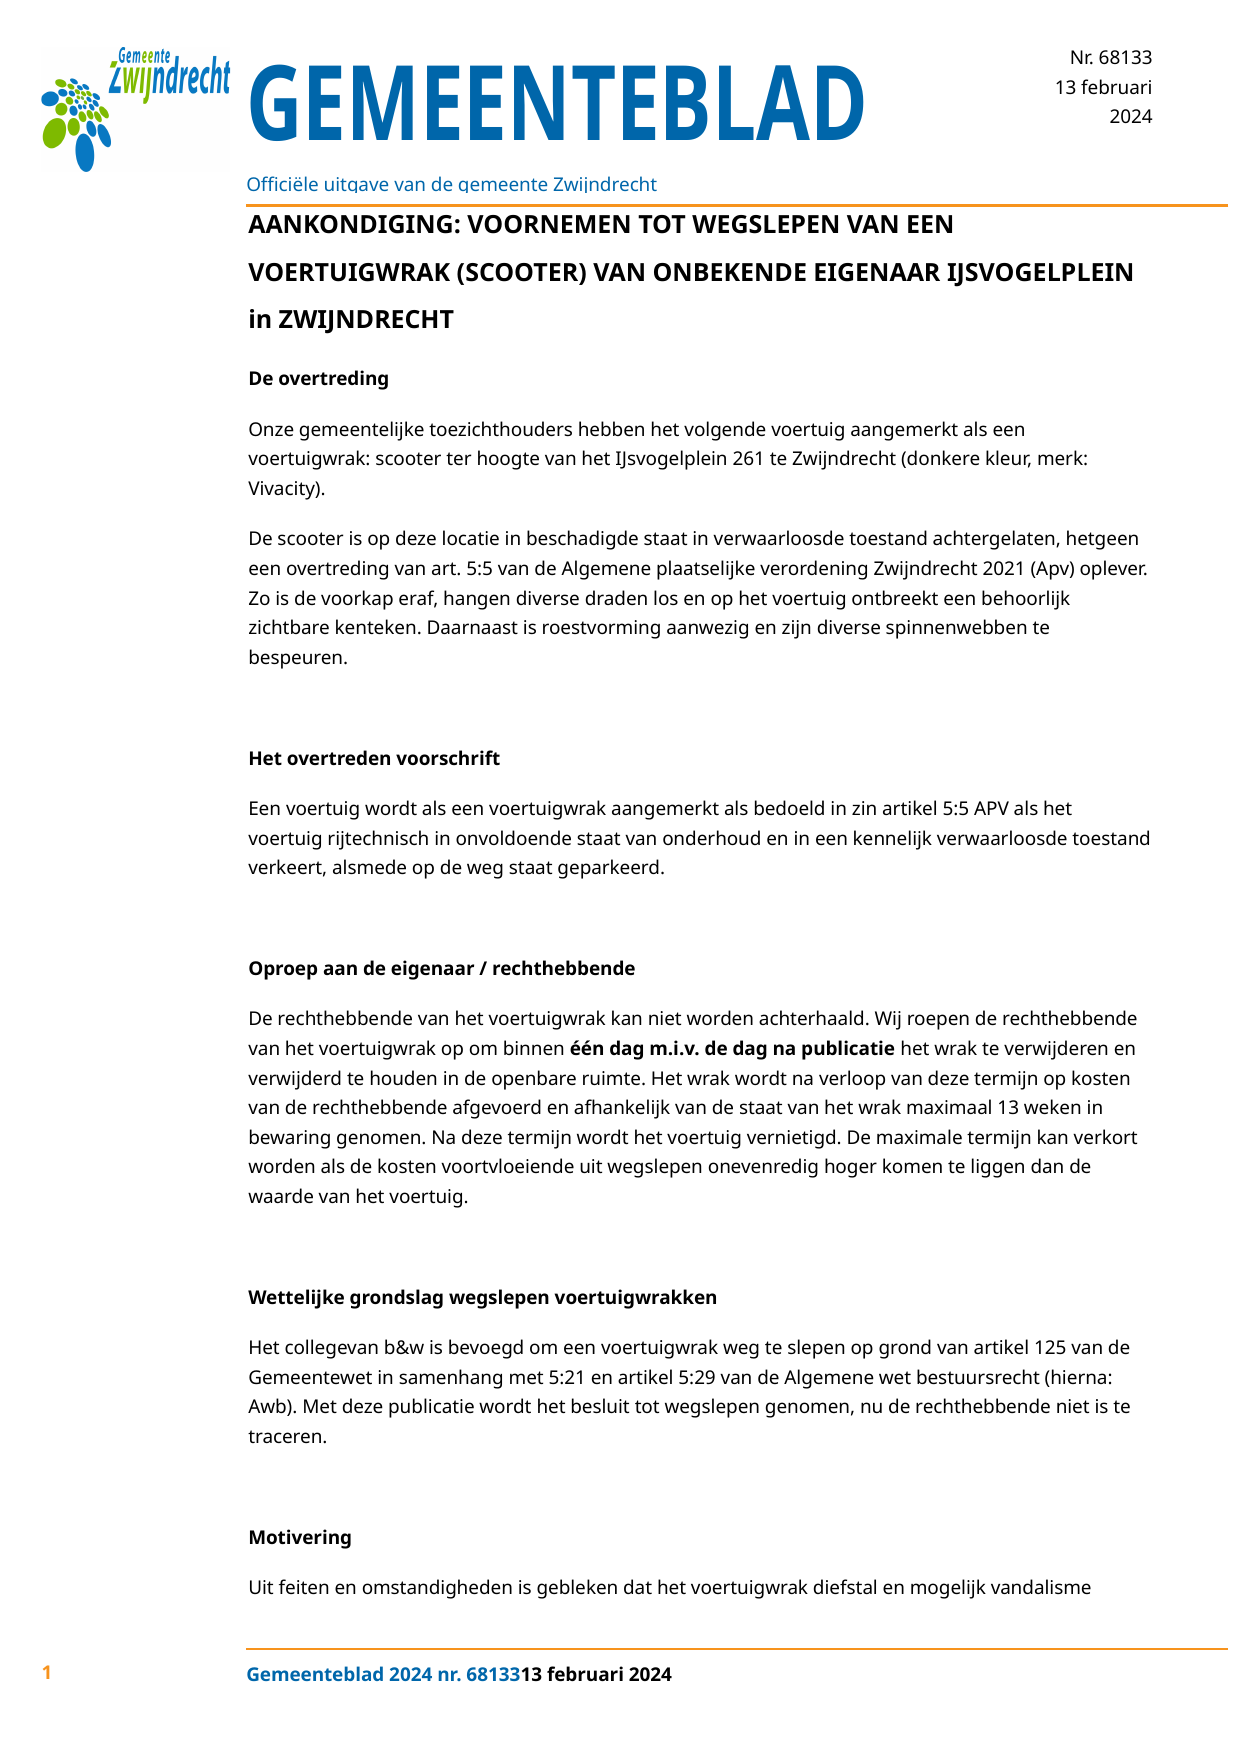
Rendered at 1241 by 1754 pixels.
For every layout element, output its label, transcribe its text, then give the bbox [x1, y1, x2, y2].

text Motivering [248, 1524, 1152, 1549]
text De rechthebbende van het voertuigwrak kan niet worden achterhaald. Wij roepen de rechthebbende van het voertuigwrak op om binnen één dag m.i.v. de dag na publicatie het wrak te verwijderen en verwijderd te houden in de openbare ruimte. Het wrak wordt na verloop van deze termijn op kosten van de rechthebbende afgevoerd en afhankelijk van de staat van het wrak maximaal 13 weken in bewaring genomen. Na deze termijn wordt het voertuig vernietigd. De maximale termijn kan verkort worden als de kosten voortvloeiende uit wegslepen onevenredig hoger komen te liggen dan de waarde van het voertuig. [248, 1006, 1152, 1209]
text De overtreding [248, 366, 1152, 391]
picture [41, 47, 231, 172]
text Het collegevan b&w is bevoegd om een voertuigwrak weg te slepen op grond van artikel 125 van de Gemeentewet in samenhang met 5:21 en artikel 5:29 van de Algemene wet bestuursrecht (hierna: Awb). Met deze publicatie wordt het besluit tot wegslepen genomen, nu de rechthebbende niet is te traceren. [248, 1334, 1152, 1449]
text AANKONDIGING: VOORNEMEN TOT WEGSLEPEN VAN EEN VOERTUIGWRAK (SCOOTER) VAN ONBEKENDE EIGENAAR IJSVOGELPLEIN in ZWIJNDRECHT [248, 207, 1152, 336]
text Een voertuig wordt als een voertuigwrak aangemerkt als bedoeld in zin artikel 5:5 APV als het voertuig rijtechnisch in onvoldoende staat van onderhoud en in een kennelijk verwaarloosde toestand verkeert, alsmede op de weg staat geparkeerd. [248, 795, 1152, 880]
text De scooter is op deze locatie in beschadigde staat in verwaarloosde toestand achtergelaten, hetgeen een overtreding van art. 5:5 van de Algemene plaatselijke verordening Zwijndrecht 2021 (Apv) oplever. Zo is de voorkap eraf, hangen diverse draden los en op het voertuig ontbreekt een behoorlijk zichtbare kenteken. Daarnaast is roestvorming aanwezig en zijn diverse spinnenwebben te bespeuren. [248, 526, 1152, 669]
text Het overtreden voorschrift [248, 745, 1152, 770]
text Uit feiten en omstandigheden is gebleken dat het voertuigwrak diefstal en mogelijk vandalisme [248, 1574, 1152, 1600]
text Wettelijke grondslag wegslepen voertuigwrakken [248, 1284, 1152, 1309]
text Oproep aan de eigenaar / rechthebbende [248, 955, 1152, 981]
text Onze gemeentelijke toezichthouders hebben het volgende voertuig aangemerkt als een voertuigwrak: scooter ter hoogte van het IJsvogelplein 261 te Zwijndrecht (donkere kleur, merk: Vivacity). [248, 416, 1152, 501]
